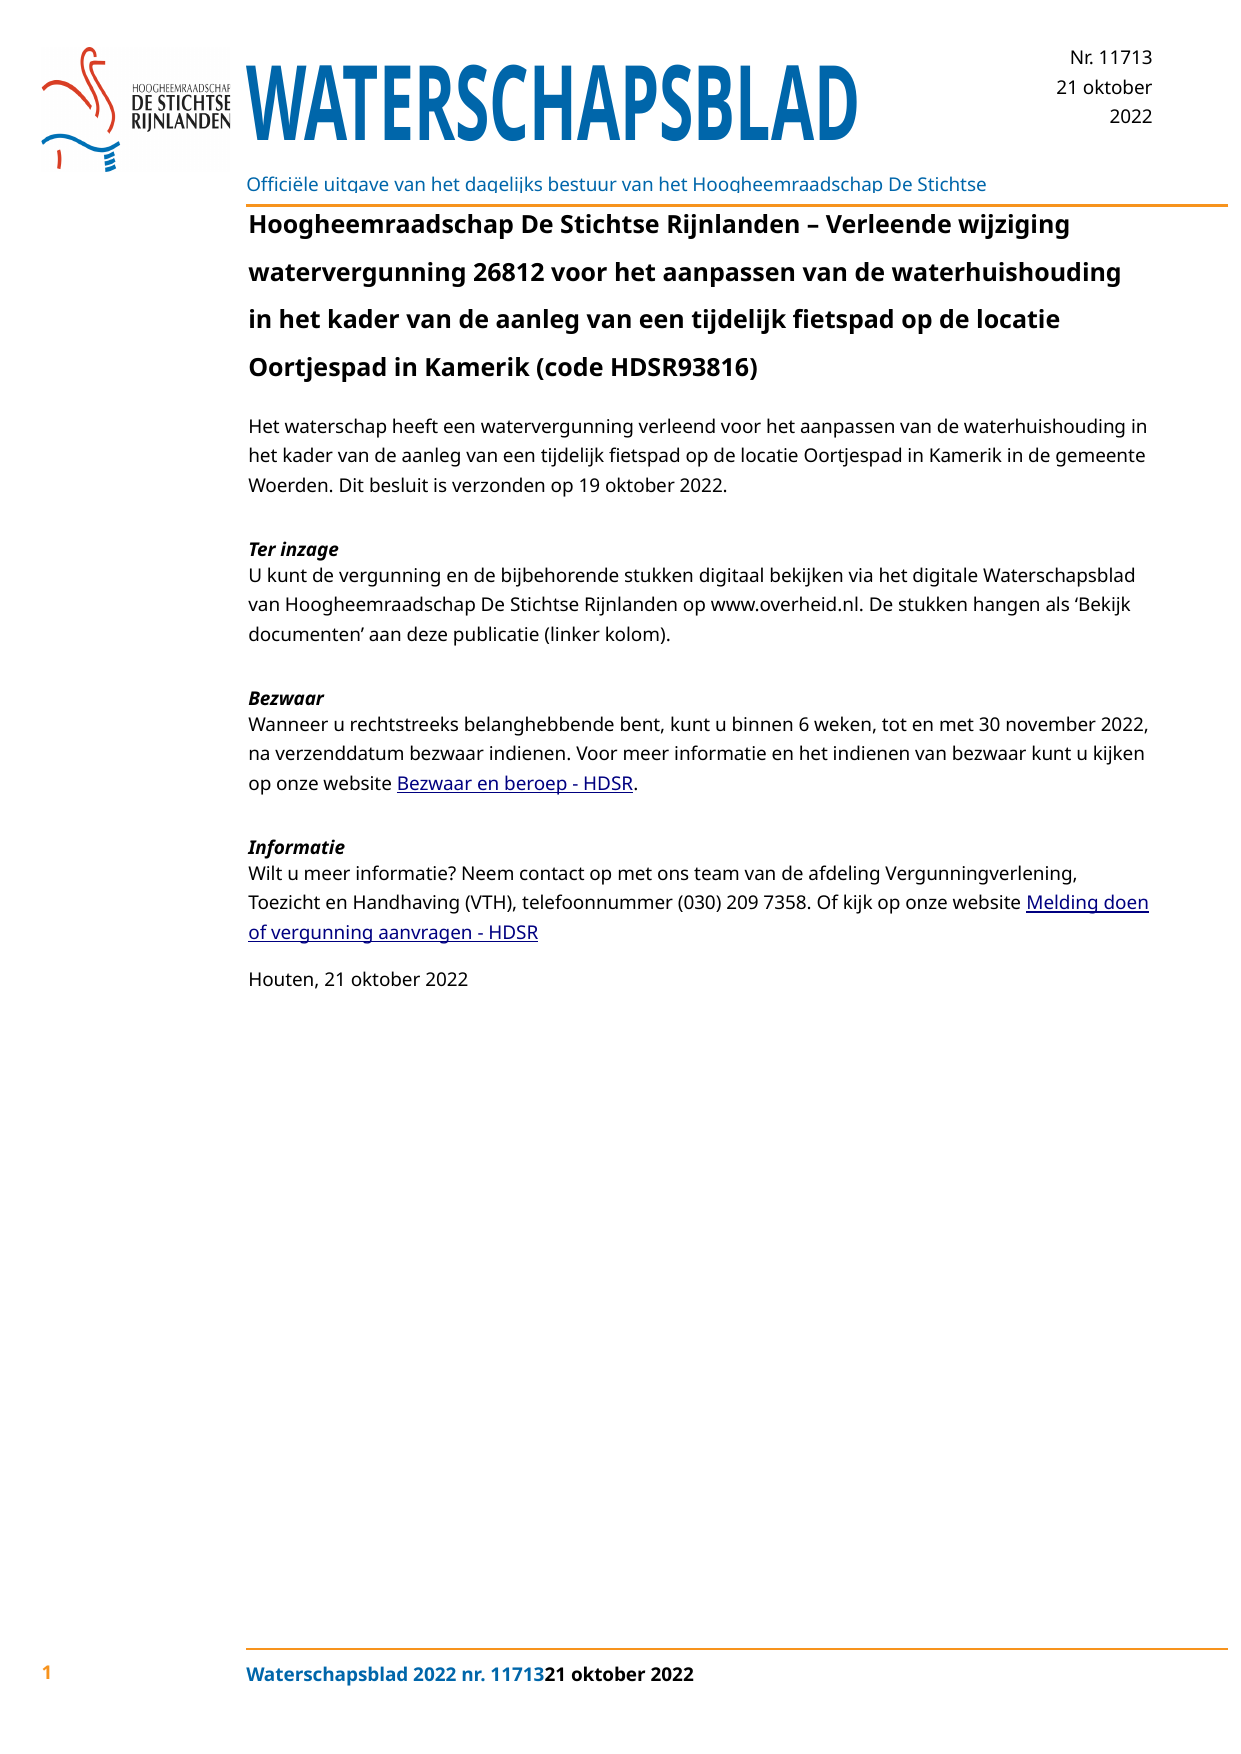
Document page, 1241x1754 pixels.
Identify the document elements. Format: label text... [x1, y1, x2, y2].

text Houten, 21 oktober 2022 [248, 967, 1152, 992]
text U kunt de vergunning en de bijbehorende stukken digitaal bekijken via het digitale Waterschapsblad van Hoogheemraadschap De Stichtse Rijnlanden op www.overheid.nl. De stukken hangen als ‘Bekijk documenten’ aan deze publicatie (linker kolom). [248, 562, 1152, 647]
text Informatie [248, 834, 1152, 860]
picture [41, 47, 231, 172]
text Het waterschap heeft een watervergunning verleend voor het aanpassen van de waterhuishouding in het kader van de aanleg van een tijdelijk fietspad op de locatie Oortjespad in Kamerik in de gemeente Woerden. Dit besluit is verzonden op 19 oktober 2022. [248, 413, 1152, 498]
text Bezwaar [248, 685, 1152, 711]
text Hoogheemraadschap De Stichtse Rijnlanden – Verleende wijziging watervergunning 26812 voor het aanpassen van de waterhuishouding in het kader van de aanleg van een tijdelijk fietspad op de locatie Oortjespad in Kamerik (code HDSR93816) [248, 207, 1152, 384]
text Wanneer u rechtstreeks belanghebbende bent, kunt u binnen 6 weken, tot en met 30 november 2022, na verzenddatum bezwaar indienen. Voor meer informatie en het indienen van bezwaar kunt u kijken op onze website Bezwaar en beroep - HDSR. [248, 711, 1152, 796]
text Wilt u meer informatie? Neem contact op met ons team van de afdeling Vergunningverlening, Toezicht en Handhaving (VTH), telefoonnummer (030) 209 7358. Of kijk op onze website Melding doen of vergunning aanvragen - HDSR [248, 860, 1152, 944]
text Ter inzage [248, 536, 1152, 562]
